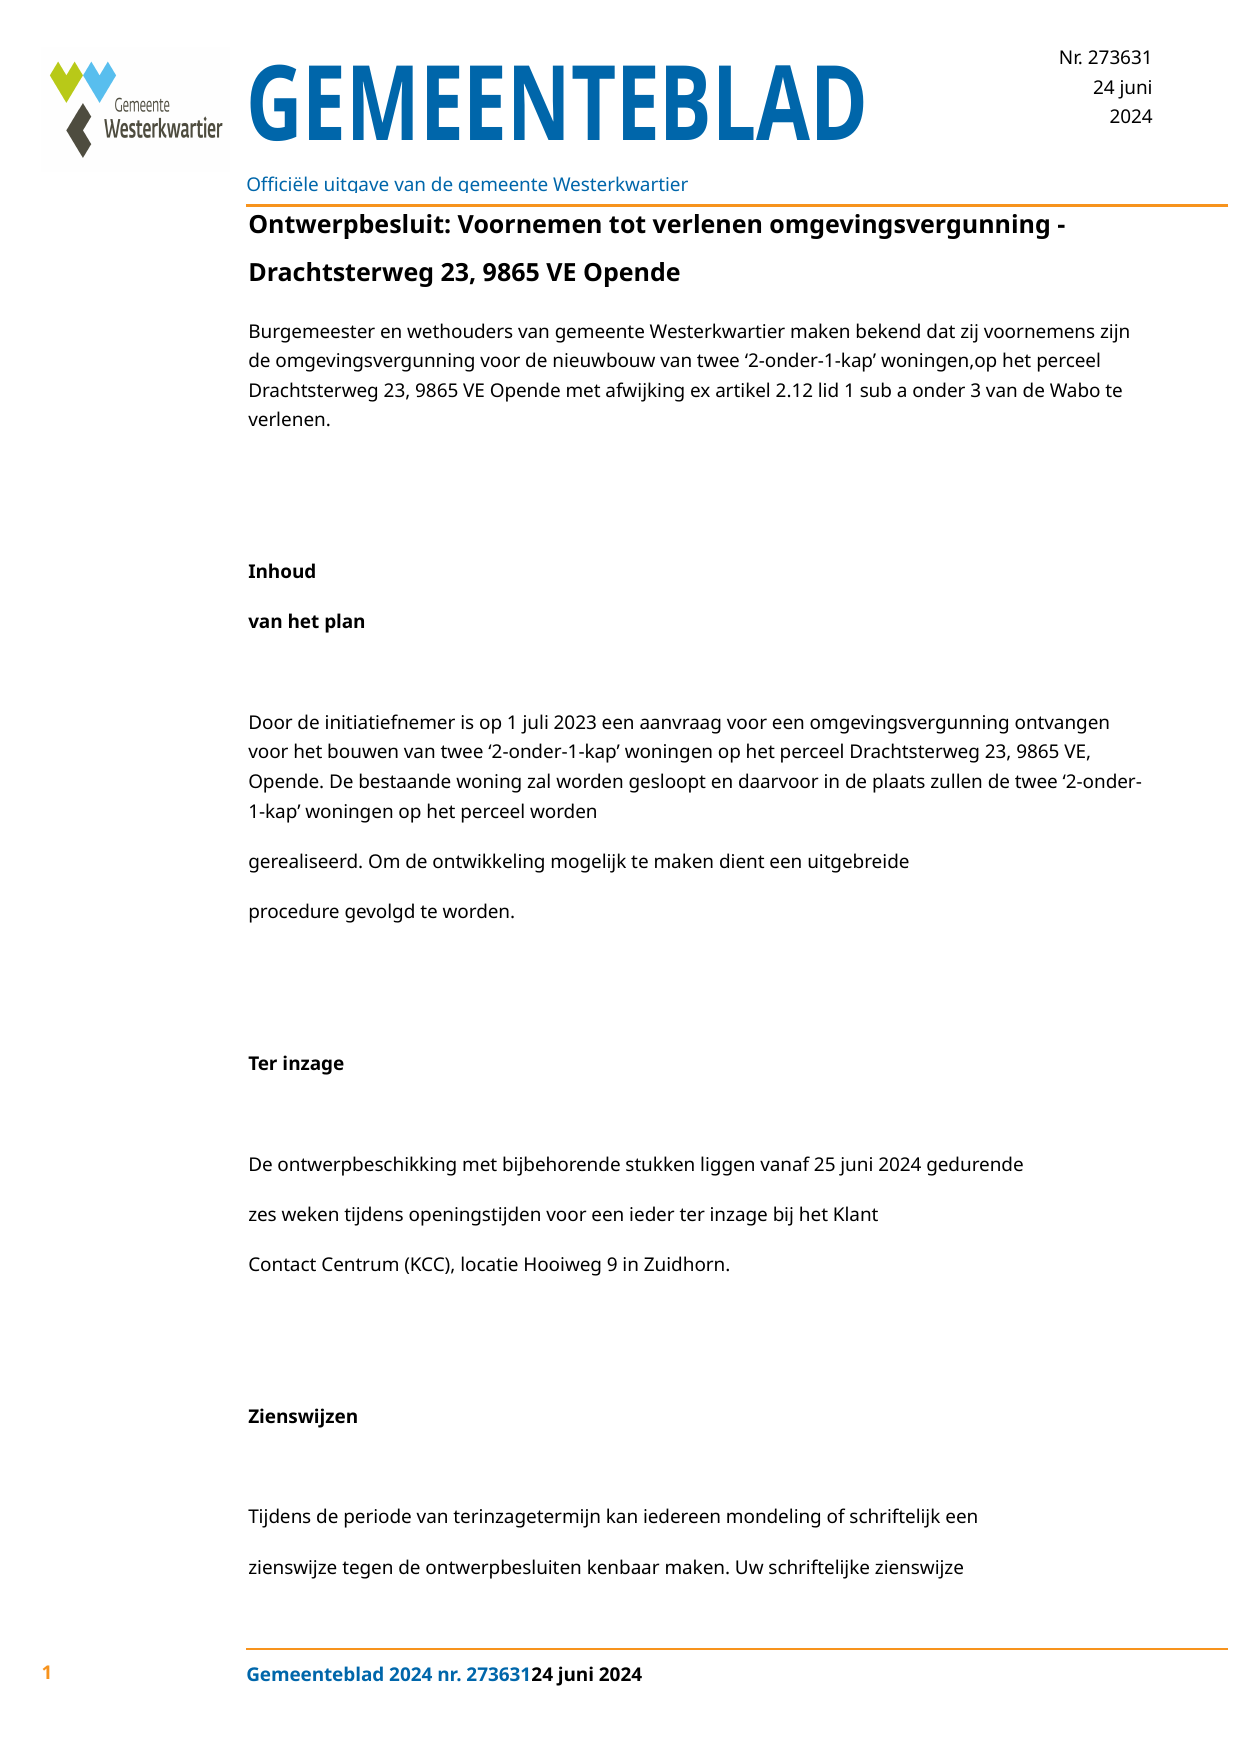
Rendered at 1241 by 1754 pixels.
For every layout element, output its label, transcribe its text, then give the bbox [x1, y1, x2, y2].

text van het plan [248, 608, 1152, 634]
picture [41, 47, 231, 172]
text zienswijze tegen de ontwerpbesluiten kenbaar maken. Uw schriftelijke zienswijze [248, 1554, 1152, 1580]
text gerealiseerd. Om de ontwikkeling mogelijk te maken dient een uitgebreide [248, 848, 1152, 874]
text Zienswijzen [248, 1403, 1152, 1429]
text Door de initiatiefnemer is op 1 juli 2023 een aanvraag voor een omgevingsvergunning ontvangen voor het bouwen van twee ‘2-onder-1-kap’ woningen op het perceel Drachtsterweg 23, 9865 VE, Opende. De bestaande woning zal worden gesloopt en daarvoor in de plaats zullen de twee ‘2-onder-1-kap’ woningen op het perceel worden [248, 709, 1152, 824]
text Contact Centrum (KCC), locatie Hooiweg 9 in Zuidhorn. [248, 1252, 1152, 1277]
text Ter inzage [248, 1050, 1152, 1076]
text De ontwerpbeschikking met bijbehorende stukken liggen vanaf 25 juni 2024 gedurende [248, 1151, 1152, 1177]
text procedure gevolgd te worden. [248, 899, 1152, 924]
text Tijdens de periode van terinzagetermijn kan iedereen mondeling of schriftelijk een [248, 1504, 1152, 1529]
text Burgemeester en wethouders van gemeente Westerkwartier maken bekend dat zij voornemens zijn de omgevingsvergunning voor de nieuwbouw van twee ‘2-onder-1-kap’ woningen,op het perceel Drachtsterweg 23, 9865 VE Opende met afwijking ex artikel 2.12 lid 1 sub a onder 3 van de Wabo te verlenen. [248, 318, 1152, 432]
text zes weken tijdens openingstijden voor een ieder ter inzage bij het Klant [248, 1201, 1152, 1227]
text Inhoud [248, 558, 1152, 584]
text Ontwerpbesluit: Voornemen tot verlenen omgevingsvergunning - Drachtsterweg 23, 9865 VE Opende [248, 207, 1152, 288]
